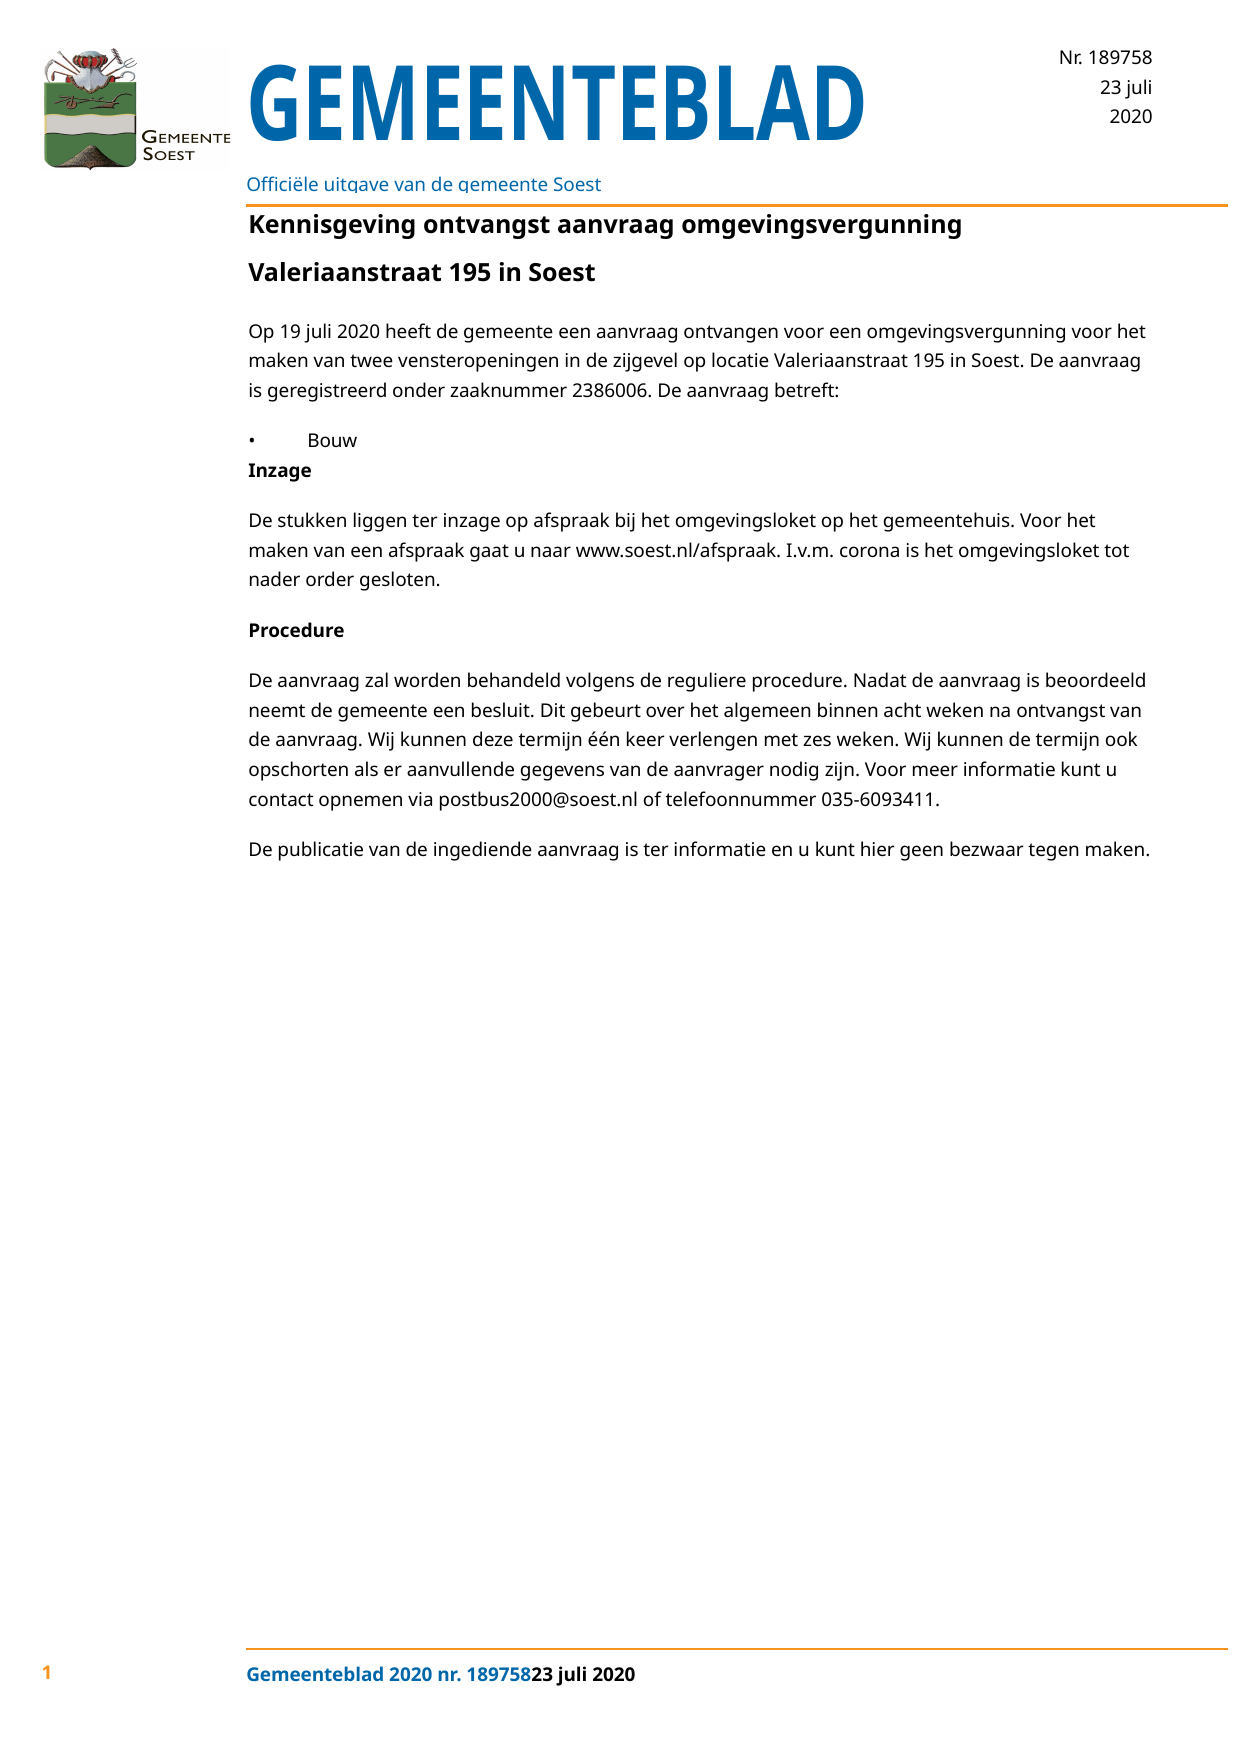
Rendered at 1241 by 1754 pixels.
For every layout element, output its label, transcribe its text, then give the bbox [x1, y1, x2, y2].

list Bouw [248, 427, 1152, 453]
text De aanvraag zal worden behandeld volgens de reguliere procedure. Nadat de aanvraag is beoordeeld neemt de gemeente een besluit. Dit gebeurt over het algemeen binnen acht weken na ontvangst van de aanvraag. Wij kunnen deze termijn één keer verlengen met zes weken. Wij kunnen de termijn ook opschorten als er aanvullende gegevens van de aanvrager nodig zijn. Voor meer informatie kunt u contact opnemen via postbus2000@soest.nl of telefoonnummer 035-6093411. [248, 667, 1152, 812]
text De stukken liggen ter inzage op afspraak bij het omgevingsloket op het gemeentehuis. Voor het maken van een afspraak gaat u naar www.soest.nl/afspraak. I.v.m. corona is het omgevingsloket tot nader order gesloten. [248, 507, 1152, 592]
text Op 19 juli 2020 heeft de gemeente een aanvraag ontvangen voor een omgevingsvergunning voor het maken van twee vensteropeningen in de zijgevel op locatie Valeriaanstraat 195 in Soest. De aanvraag is geregistreerd onder zaaknummer 2386006. De aanvraag betreft: [248, 318, 1152, 403]
text Procedure [248, 617, 1152, 643]
text Kennisgeving ontvangst aanvraag omgevingsvergunning Valeriaanstraat 195 in Soest [248, 207, 1152, 288]
text Inzage [248, 457, 1152, 483]
text De publicatie van de ingediende aanvraag is ter informatie en u kunt hier geen bezwaar tegen maken. [248, 836, 1152, 862]
picture [41, 47, 231, 172]
